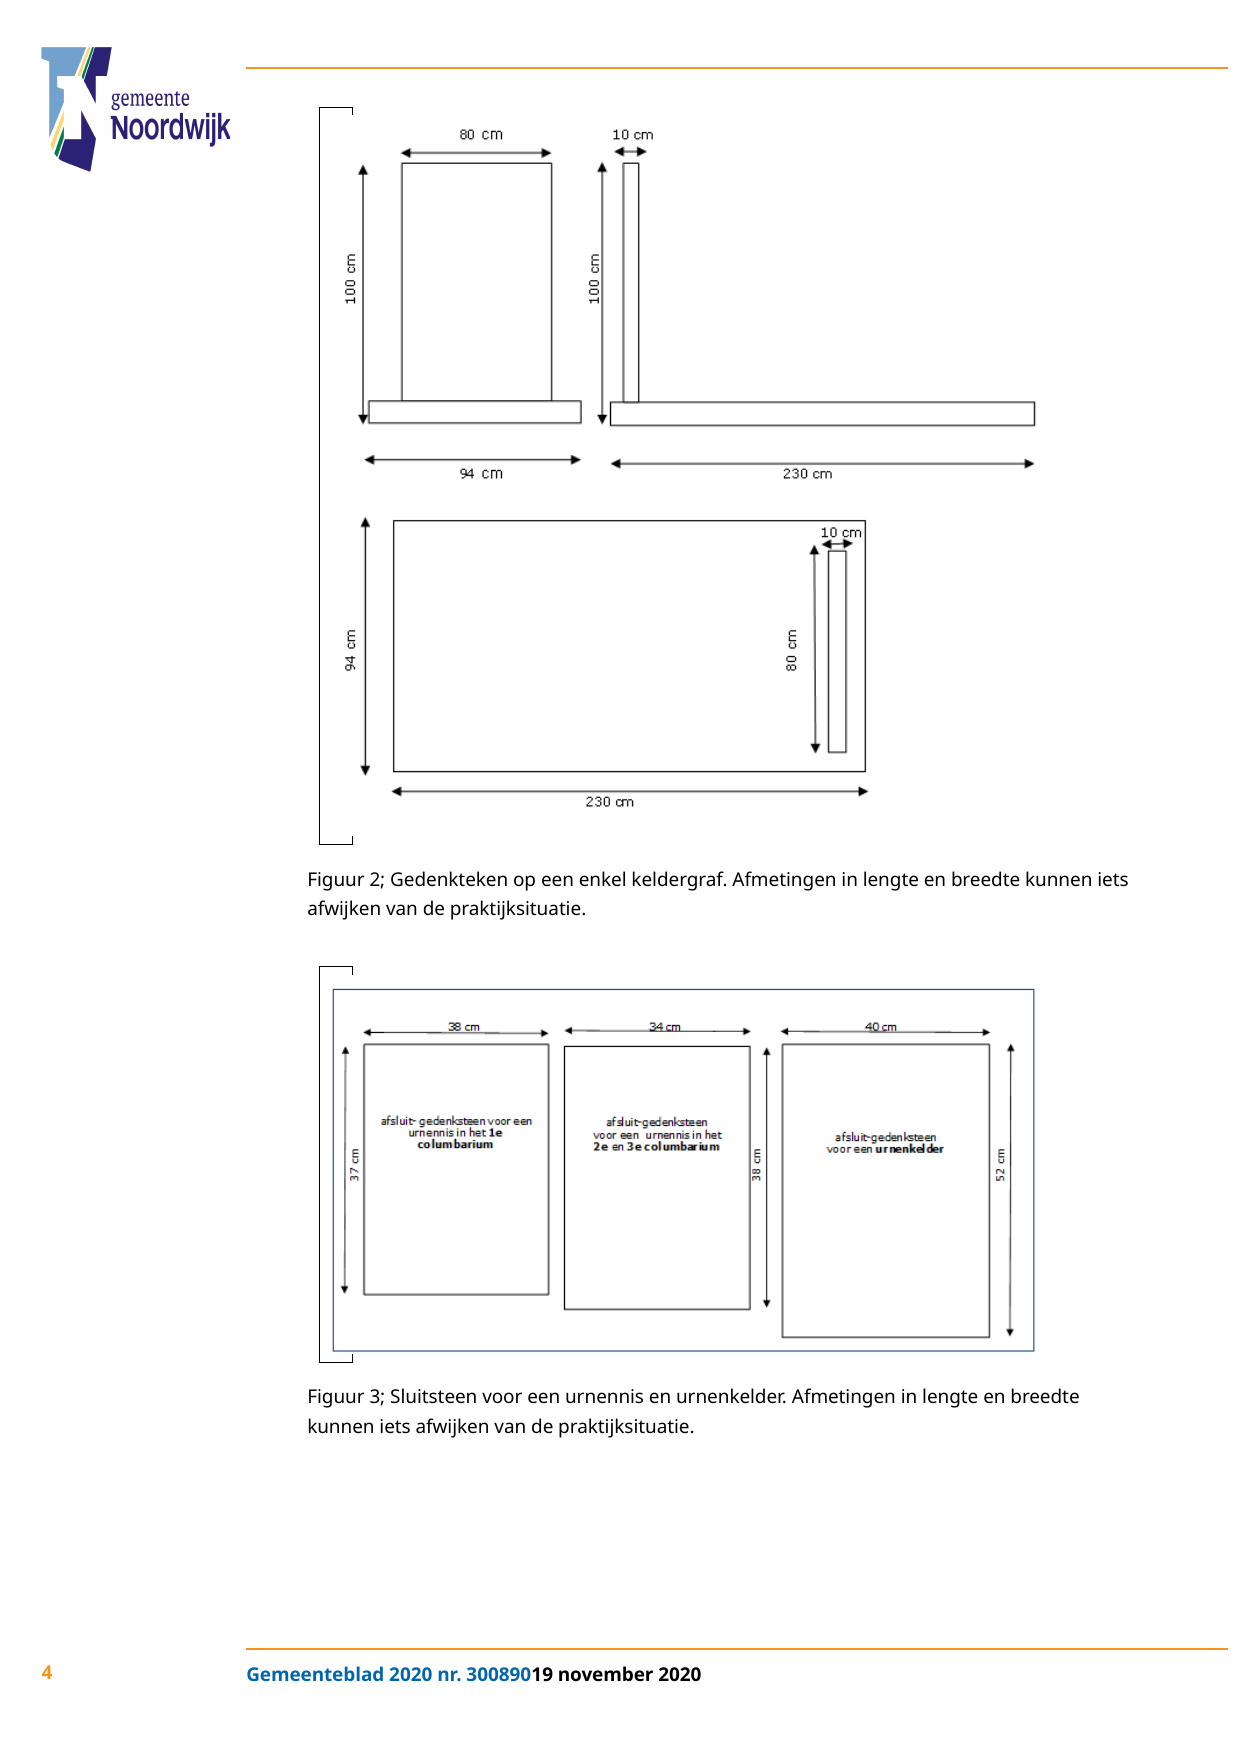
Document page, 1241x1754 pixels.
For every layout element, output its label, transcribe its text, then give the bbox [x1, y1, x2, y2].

picture [41, 47, 231, 172]
picture [327, 975, 1067, 1354]
list Figuur 2; Gedenkteken op een enkel keldergraf. Afmetingen in lengte en breedte kunnen iets afwijken van de praktijksituatie. [248, 866, 1152, 921]
list Figuur 3; Sluitsteen voor een urnennis en urnenkelder. Afmetingen in lengte en breedte kunnen iets afwijken van de praktijksituatie. [248, 1384, 1152, 1439]
picture [327, 115, 1067, 836]
